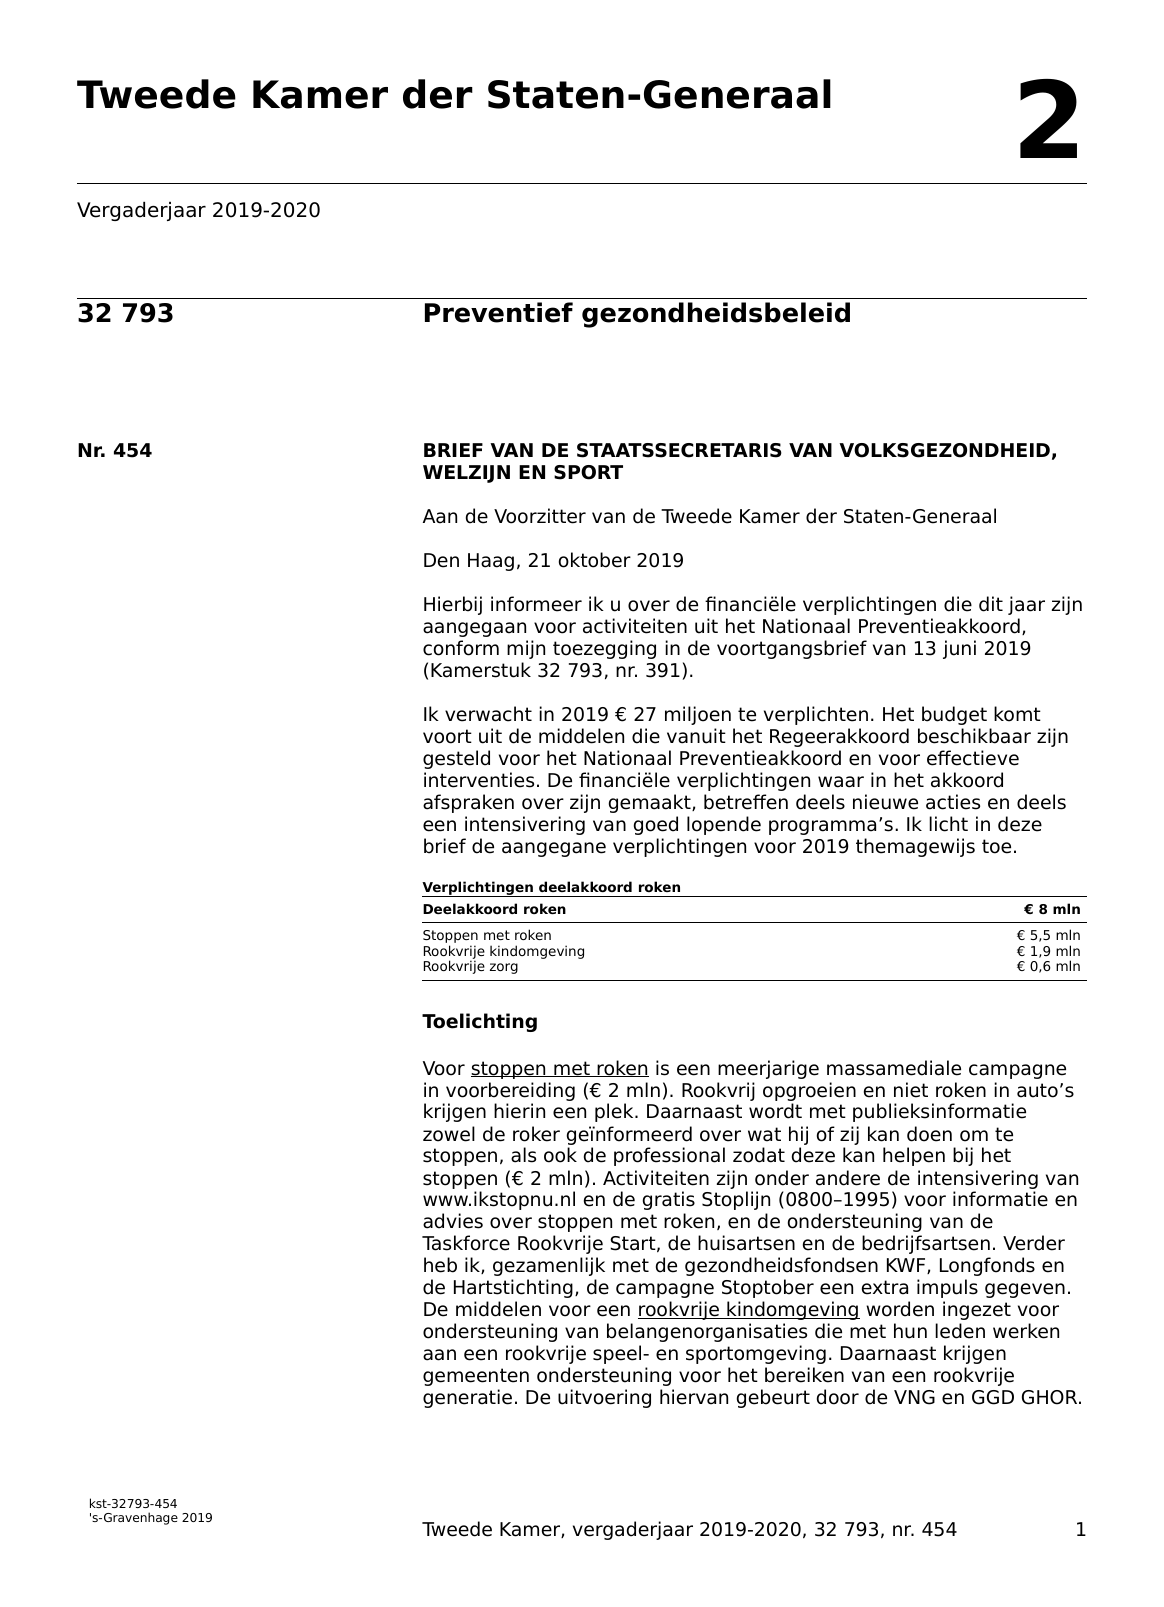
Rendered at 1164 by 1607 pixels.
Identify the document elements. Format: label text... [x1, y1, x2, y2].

table_cell Deelakkoord roken [422, 897, 829, 922]
text Den Haag, 21 oktober 2019 [422, 550, 1087, 572]
table_cell Rookvrije zorg [422, 959, 829, 979]
table_cell € 1,9 mln [830, 943, 1087, 959]
table_header 2 [886, 59, 1087, 183]
text kst-32793-454 [88, 1497, 323, 1511]
text Ik verwacht in 2019 € 27 miljoen te verplichten. Het budget komt voort uit de middelen die vanuit het Regeerakkoord beschikbaar zijn gesteld voor het Nationaal Preventieakkoord en voor effectieve interventies. De financiële verplichtingen waar in het akkoord afspraken over zijn gemaakt, betreffen deels nieuwe acties en deels een intensivering van goed lopende programma’s. Ik licht in deze brief de aangegane verplichtingen voor 2019 themagewijs toe. [422, 704, 1087, 858]
table_cell Vergaderjaar 2019-2020 [77, 184, 1087, 298]
subtitle 32 793 Preventief gezondheidsbeleid [77, 299, 1087, 329]
table_cell Rookvrije kindomgeving [422, 943, 829, 959]
text Hierbij informeer ik u over de financiële verplichtingen die dit jaar zijn aangegaan voor activiteiten uit het Nationaal Preventieakkoord, conform mijn toezegging in de voortgangsbrief van 13 juni 2019 (Kamerstuk 32 793, nr. 391). [422, 594, 1087, 682]
text De middelen voor een rookvrije kindomgeving worden ingezet voor ondersteuning van belangenorganisaties die met hun leden werken aan een rookvrije speel- en sportomgeving. Daarnaast krijgen gemeenten ondersteuning voor het bereiken van een rookvrije generatie. De uitvoering hiervan gebeurt door de VNG en GGD GHOR. [422, 1299, 1087, 1409]
text Aan de Voorzitter van de Tweede Kamer der Staten-Generaal [422, 506, 1087, 528]
table_header Verplichtingen deelakkoord roken [422, 880, 1087, 896]
table_header Tweede Kamer der Staten-Generaal [77, 59, 886, 183]
text Voor stoppen met roken is een meerjarige massamediale campagne in voorbereiding (€ 2 mln). Rookvrij opgroeien en niet roken in auto’s krijgen hierin een plek. Daarnaast wordt met publieksinformatie zowel de roker geïnformeerd over wat hij of zij kan doen om te stoppen, als ook de professional zodat deze kan helpen bij het stoppen (€ 2 mln). Activiteiten zijn onder andere de intensivering van www.ikstopnu.nl en de gratis Stoplijn (0800–1995) voor informatie en advies over stoppen met roken, en de ondersteuning van de Taskforce Rookvrije Start, de huisartsen en de bedrijfsartsen. Verder heb ik, gezamenlijk met de gezondheidsfondsen KWF, Longfonds en de Hartstichting, de campagne Stoptober een extra impuls gegeven. [422, 1057, 1087, 1299]
subtitle Toelichting [422, 1011, 1087, 1032]
table_cell € 5,5 mln [830, 923, 1087, 943]
table_cell Stoppen met roken [422, 923, 829, 943]
table_cell € 0,6 mln [830, 959, 1087, 979]
text 's-Gravenhage 2019 [88, 1511, 323, 1525]
table_cell € 8 mln [830, 897, 1087, 922]
subtitle Nr. 454 BRIEF VAN DE STAATSSECRETARIS VAN VOLKSGEZONDHEID, WELZIJN EN SPORT [77, 440, 1087, 484]
